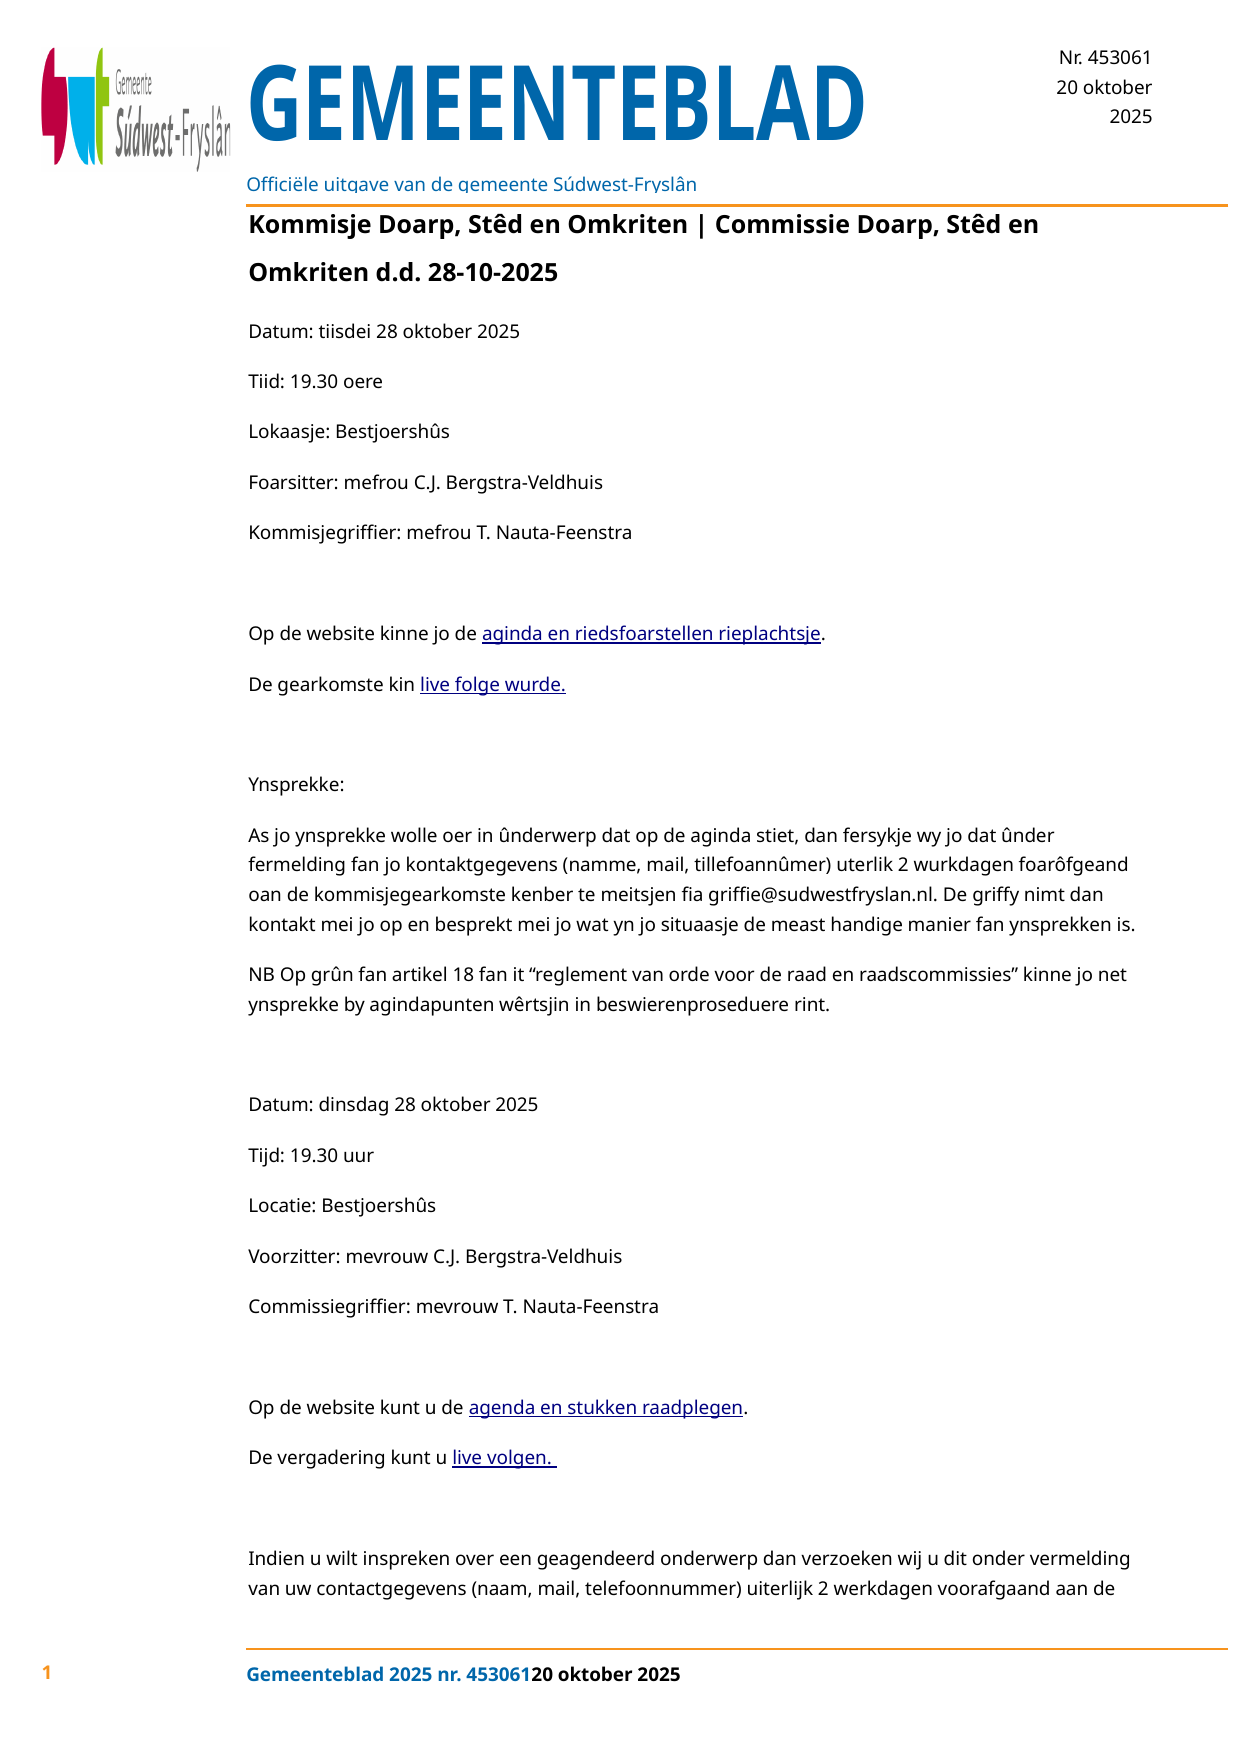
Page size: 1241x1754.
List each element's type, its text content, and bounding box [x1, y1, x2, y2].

text Op de website kunt u de agenda en stukken raadplegen. [248, 1394, 1152, 1420]
text Foarsitter: mefrou C.J. Bergstra-Veldhuis [248, 469, 1152, 495]
text Indien u wilt inspreken over een geagendeerd onderwerp dan verzoeken wij u dit onder vermelding van uw contactgegevens (naam, mail, telefoonnummer) uiterlijk 2 werkdagen voorafgaand aan de [248, 1545, 1152, 1601]
text Lokaasje: Bestjoershûs [248, 419, 1152, 444]
text De gearkomste kin live folge wurde. [248, 671, 1152, 697]
text De vergadering kunt u live volgen. [248, 1444, 1152, 1470]
text Commissiegriffier: mevrouw T. Nauta-Feenstra [248, 1293, 1152, 1319]
text Kommisje Doarp, Stêd en Omkriten | Commissie Doarp, Stêd en Omkriten d.d. 28-10-2025 [248, 207, 1152, 288]
text Datum: tiisdei 28 oktober 2025 [248, 318, 1152, 344]
text Tiid: 19.30 oere [248, 368, 1152, 394]
text As jo ynsprekke wolle oer in ûnderwerp dat op de aginda stiet, dan fersykje wy jo dat ûnder fermelding fan jo kontaktgegevens (namme, mail, tillefoannûmer) uterlik 2 wurkdagen foarôfgeand oan de kommisjegearkomste kenber te meitsjen fia griffie@sudwestfryslan.nl. De griffy nimt dan kontakt mei jo op en besprekt mei jo wat yn jo situaasje de meast handige manier fan ynsprekken is. [248, 822, 1152, 937]
text Voorzitter: mevrouw C.J. Bergstra-Veldhuis [248, 1243, 1152, 1269]
text Op de website kinne jo de aginda en riedsfoarstellen rieplachtsje. [248, 620, 1152, 646]
text Tijd: 19.30 uur [248, 1142, 1152, 1168]
text Locatie: Bestjoershûs [248, 1192, 1152, 1218]
text Kommisjegriffier: mefrou T. Nauta-Feenstra [248, 519, 1152, 545]
text NB Op grûn fan artikel 18 fan it “reglement van orde voor de raad en raadscommissies” kinne jo net ynsprekke by agindapunten wêrtsjin in beswierenproseduere rint. [248, 961, 1152, 1017]
text Datum: dinsdag 28 oktober 2025 [248, 1092, 1152, 1117]
picture [41, 47, 231, 172]
text Ynsprekke: [248, 772, 1152, 797]
